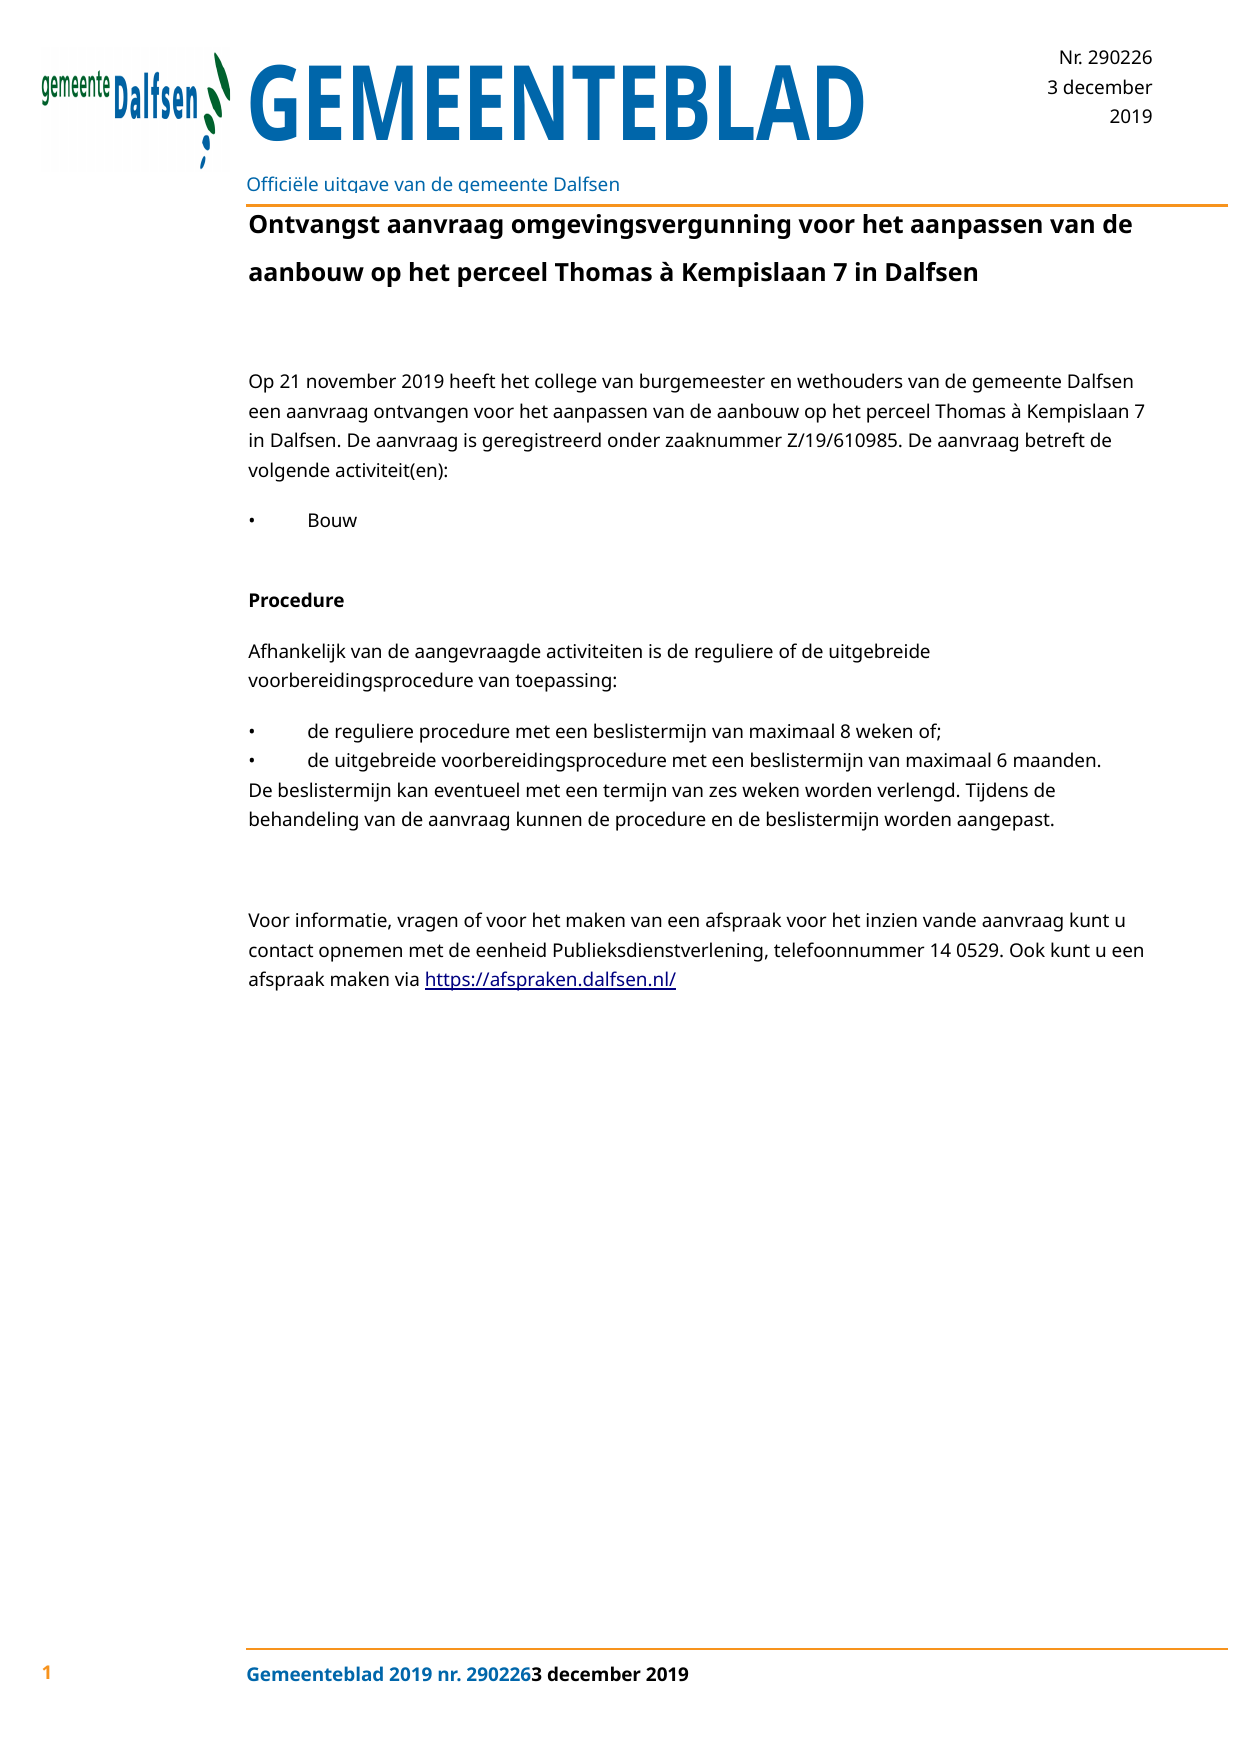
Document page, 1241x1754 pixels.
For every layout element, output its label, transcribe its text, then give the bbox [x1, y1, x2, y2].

text Procedure [248, 587, 1152, 613]
text Voor informatie, vragen of voor het maken van een afspraak voor het inzien vande aanvraag kunt u contact opnemen met de eenheid Publieksdienstverlening, telefoonnummer 14 0529. Ook kunt u een afspraak maken via https://afspraken.dalfsen.nl/ [248, 907, 1152, 992]
text Op 21 november 2019 heeft het college van burgemeester en wethouders van de gemeente Dalfsen een aanvraag ontvangen voor het aanpassen van de aanbouw op het perceel Thomas à Kempislaan 7 in Dalfsen. De aanvraag is geregistreerd onder zaaknummer Z/19/610985. De aanvraag betreft de volgende activiteit(en): [248, 368, 1152, 483]
list de reguliere procedure met een beslistermijn van maximaal 8 weken of; [248, 718, 1152, 744]
list Bouw [248, 507, 1152, 533]
list de uitgebreide voorbereidingsprocedure met een beslistermijn van maximaal 6 maanden. [248, 747, 1152, 773]
text De beslistermijn kan eventueel met een termijn van zes weken worden verlengd. Tijdens de behandeling van de aanvraag kunnen de procedure en de beslistermijn worden aangepast. [248, 777, 1152, 832]
picture [41, 47, 231, 172]
text Afhankelijk van de aangevraagde activiteiten is de reguliere of de uitgebreide voorbereidingsprocedure van toepassing: [248, 638, 1152, 693]
text Ontvangst aanvraag omgevingsvergunning voor het aanpassen van de aanbouw op het perceel Thomas à Kempislaan 7 in Dalfsen [248, 207, 1152, 288]
